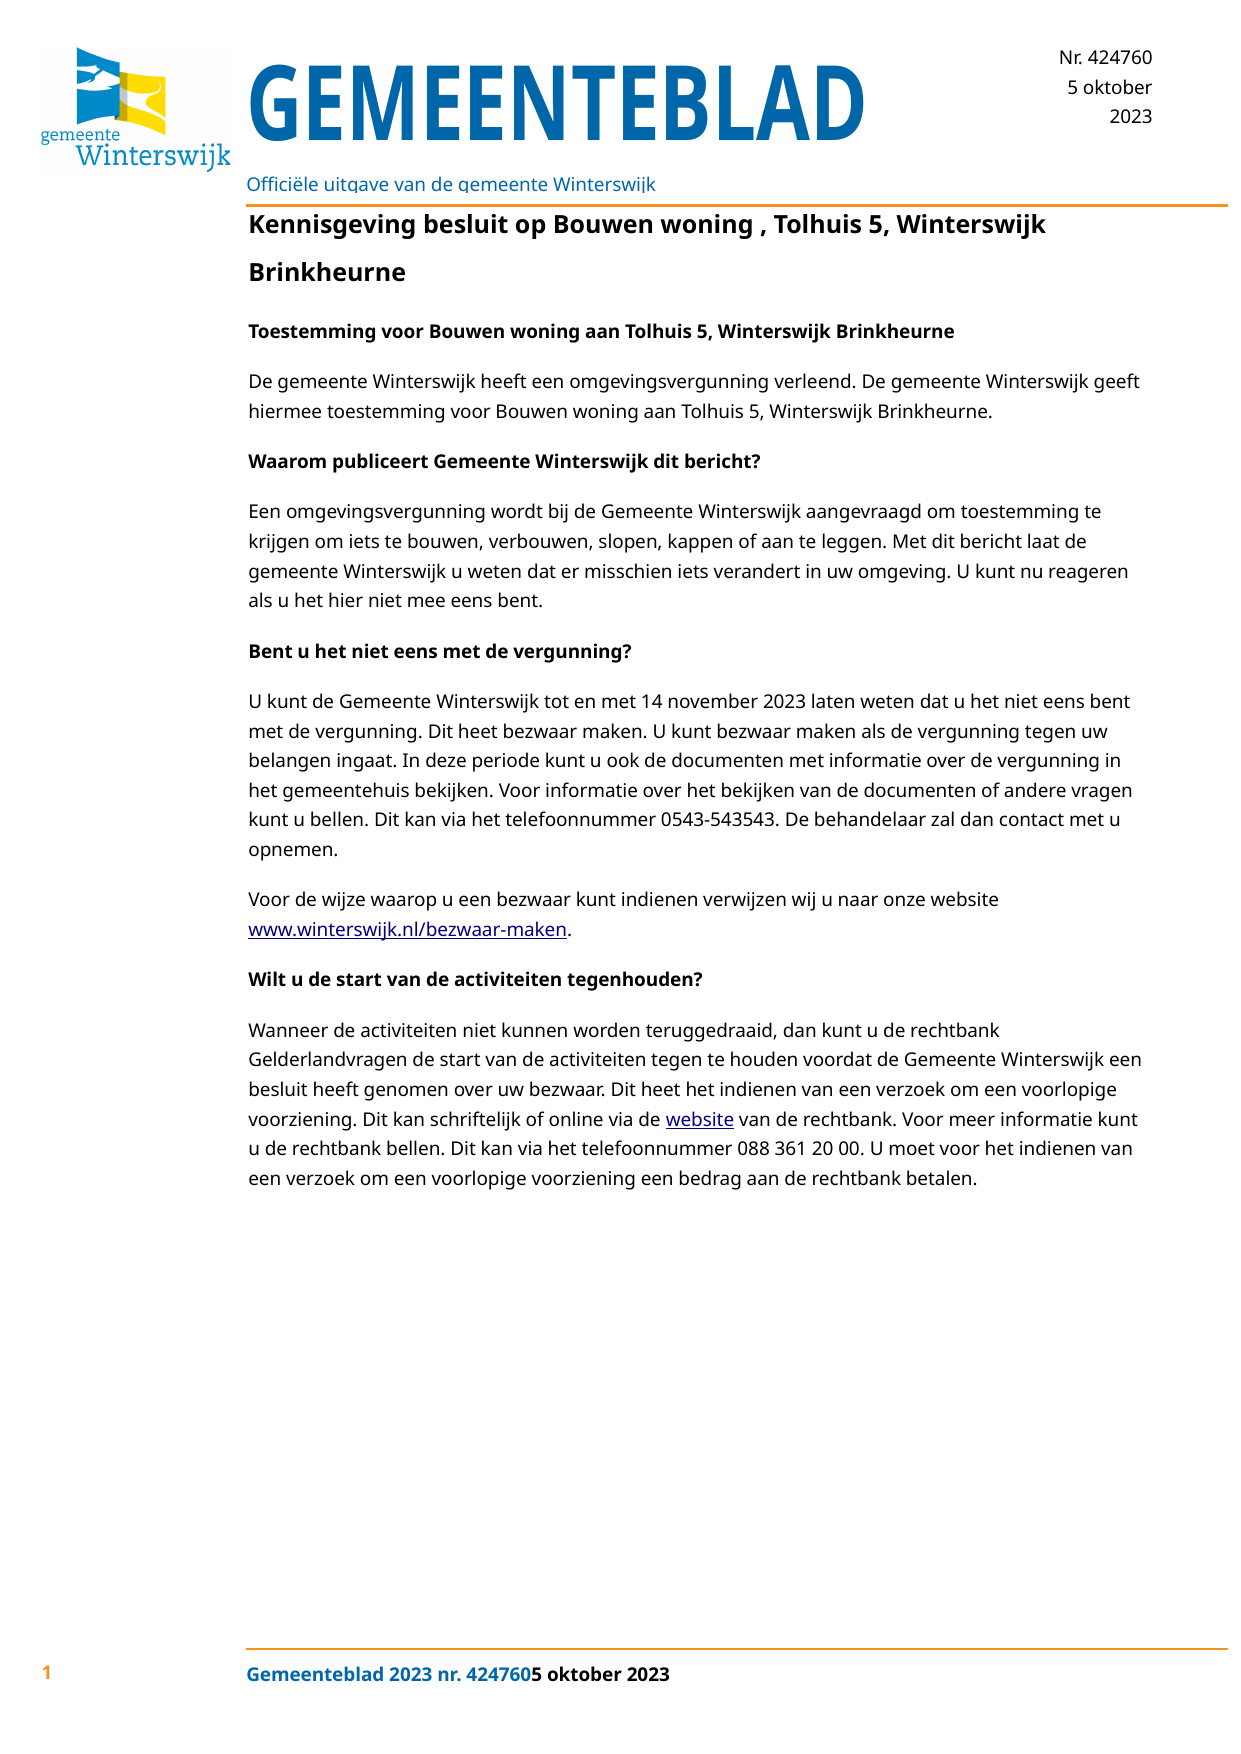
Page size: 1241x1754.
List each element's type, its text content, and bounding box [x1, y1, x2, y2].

text Een omgevingsvergunning wordt bij de Gemeente Winterswijk aangevraagd om toestemming te krijgen om iets te bouwen, verbouwen, slopen, kappen of aan te leggen. Met dit bericht laat de gemeente Winterswijk u weten dat er misschien iets verandert in uw omgeving. U kunt nu reageren als u het hier niet mee eens bent. [248, 499, 1152, 613]
text Bent u het niet eens met de vergunning? [248, 638, 1152, 664]
text Waarom publiceert Gemeente Winterswijk dit bericht? [248, 448, 1152, 474]
text Wilt u de start van de activiteiten tegenhouden? [248, 967, 1152, 992]
picture [41, 47, 231, 172]
text Voor de wijze waarop u een bezwaar kunt indienen verwijzen wij u naar onze website www.winterswijk.nl/bezwaar-maken. [248, 887, 1152, 942]
text De gemeente Winterswijk heeft een omgevingsvergunning verleend. De gemeente Winterswijk geeft hiermee toestemming voor Bouwen woning aan Tolhuis 5, Winterswijk Brinkheurne. [248, 368, 1152, 424]
text Toestemming voor Bouwen woning aan Tolhuis 5, Winterswijk Brinkheurne [248, 318, 1152, 344]
text Wanneer de activiteiten niet kunnen worden teruggedraaid, dan kunt u de rechtbank Gelderlandvragen de start van de activiteiten tegen te houden voordat de Gemeente Winterswijk een besluit heeft genomen over uw bezwaar. Dit heet het indienen van een verzoek om een voorlopige voorziening. Dit kan schriftelijk of online via de website van de rechtbank. Voor meer informatie kunt u de rechtbank bellen. Dit kan via het telefoonnummer 088 361 20 00. U moet voor het indienen van een verzoek om een voorlopige voorziening een bedrag aan de rechtbank betalen. [248, 1017, 1152, 1191]
text U kunt de Gemeente Winterswijk tot en met 14 november 2023 laten weten dat u het niet eens bent met de vergunning. Dit heet bezwaar maken. U kunt bezwaar maken als de vergunning tegen uw belangen ingaat. In deze periode kunt u ook de documenten met informatie over de vergunning in het gemeentehuis bekijken. Voor informatie over het bekijken van de documenten of andere vragen kunt u bellen. Dit kan via het telefoonnummer 0543-543543. De behandelaar zal dan contact met u opnemen. [248, 688, 1152, 862]
picture [225, 153, 231, 162]
text Kennisgeving besluit op Bouwen woning , Tolhuis 5, Winterswijk Brinkheurne [248, 207, 1152, 288]
